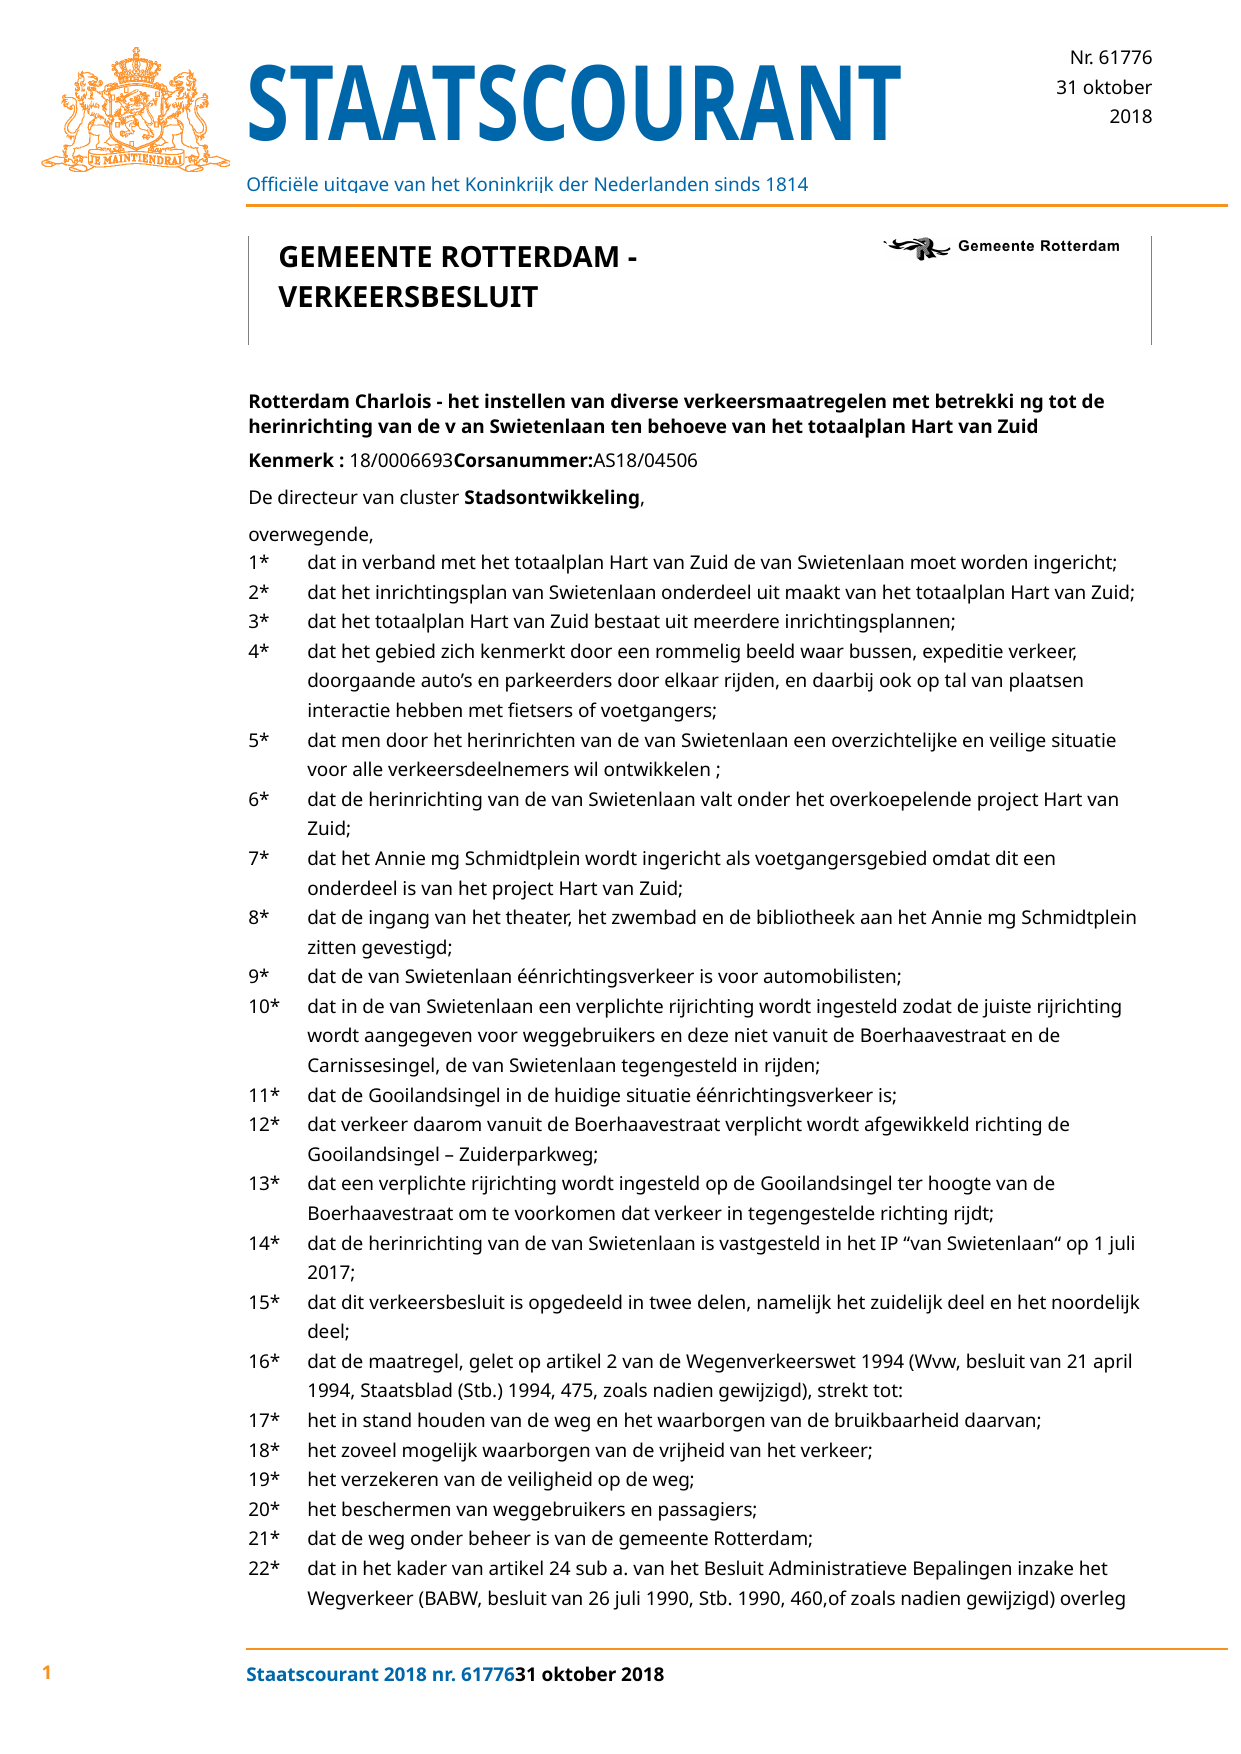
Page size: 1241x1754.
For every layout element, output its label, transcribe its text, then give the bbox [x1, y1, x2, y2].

list het beschermen van weggebruikers en passagiers; [248, 1496, 1152, 1522]
list dat het Annie mg Schmidtplein wordt ingericht als voetgangersgebied omdat dit een onderdeel is van het project Hart van Zuid; [248, 845, 1152, 900]
table_header [850, 236, 1151, 345]
list dat de Gooilandsingel in de huidige situatie éénrichtingsverkeer is; [248, 1082, 1152, 1107]
list dat dit verkeersbesluit is opgedeeld in twee delen, namelijk het zuidelijk deel en het noordelijk deel; [248, 1289, 1152, 1344]
list dat in de van Swietenlaan een verplichte rijrichting wordt ingesteld zodat de juiste rijrichting wordt aangegeven voor weggebruikers en deze niet vanuit de Boerhaavestraat en de Carnissesingel, de van Swietenlaan tegengesteld in rijden; [248, 993, 1152, 1078]
list dat de weg onder beheer is van de gemeente Rotterdam; [248, 1526, 1152, 1551]
list dat in het kader van artikel 24 sub a. van het Besluit Administratieve Bepalingen inzake het Wegverkeer (BABW, besluit van 26 juli 1990, Stb. 1990, 460,of zoals nadien gewijzigd) overleg [248, 1555, 1152, 1610]
list dat men door het herinrichten van de van Swietenlaan een overzichtelijke en veilige situatie voor alle verkeersdeelnemers wil ontwikkelen ; [248, 727, 1152, 782]
text Rotterdam Charlois - het instellen van diverse verkeersmaatregelen met betrekki ng tot de herinrichting van de v an Swietenlaan ten behoeve van het totaalplan Hart van Zuid [248, 388, 1152, 439]
text De directeur van cluster Stadsontwikkeling, [248, 484, 1152, 510]
list het verzekeren van de veiligheid op de weg; [248, 1466, 1152, 1492]
list het in stand houden van de weg en het waarborgen van de bruikbaarheid daarvan; [248, 1407, 1152, 1433]
picture [41, 47, 231, 172]
list dat de herinrichting van de van Swietenlaan valt onder het overkoepelende project Hart van Zuid; [248, 786, 1152, 841]
list dat het inrichtingsplan van Swietenlaan onderdeel uit maakt van het totaalplan Hart van Zuid; [248, 579, 1152, 604]
list het zoveel mogelijk waarborgen van de vrijheid van het verkeer; [248, 1437, 1152, 1462]
table_header GEMEENTE ROTTERDAM - VERKEERSBESLUIT [249, 236, 850, 345]
list dat de ingang van het theater, het zwembad en de bibliotheek aan het Annie mg Schmidtplein zitten gevestigd; [248, 904, 1152, 959]
list dat in verband met het totaalplan Hart van Zuid de van Swietenlaan moet worden ingericht; [248, 549, 1152, 575]
list dat de maatregel, gelet op artikel 2 van de Wegenverkeerswet 1994 (Wvw, besluit van 21 april 1994, Staatsblad (Stb.) 1994, 475, zoals nadien gewijzigd), strekt tot: [248, 1348, 1152, 1403]
text overwegende, [248, 521, 1152, 547]
list dat het gebied zich kenmerkt door een rommelig beeld waar bussen, expeditie verkeer, doorgaande auto’s en parkeerders door elkaar rijden, en daarbij ook op tal van plaatsen interactie hebben met fietsers of voetgangers; [248, 638, 1152, 723]
list dat verkeer daarom vanuit de Boerhaavestraat verplicht wordt afgewikkeld richting de Gooilandsingel – Zuiderparkweg; [248, 1111, 1152, 1167]
list dat het totaalplan Hart van Zuid bestaat uit meerdere inrichtingsplannen; [248, 608, 1152, 634]
picture [882, 236, 1119, 261]
list dat de herinrichting van de van Swietenlaan is vastgesteld in het IP “van Swietenlaan“ op 1 juli 2017; [248, 1230, 1152, 1285]
text Kenmerk : 18/0006693Corsanummer:AS18/04506 [248, 448, 1152, 473]
list dat een verplichte rijrichting wordt ingesteld op de Gooilandsingel ter hoogte van de Boerhaavestraat om te voorkomen dat verkeer in tegengestelde richting rijdt; [248, 1171, 1152, 1226]
list dat de van Swietenlaan éénrichtingsverkeer is voor automobilisten; [248, 963, 1152, 989]
